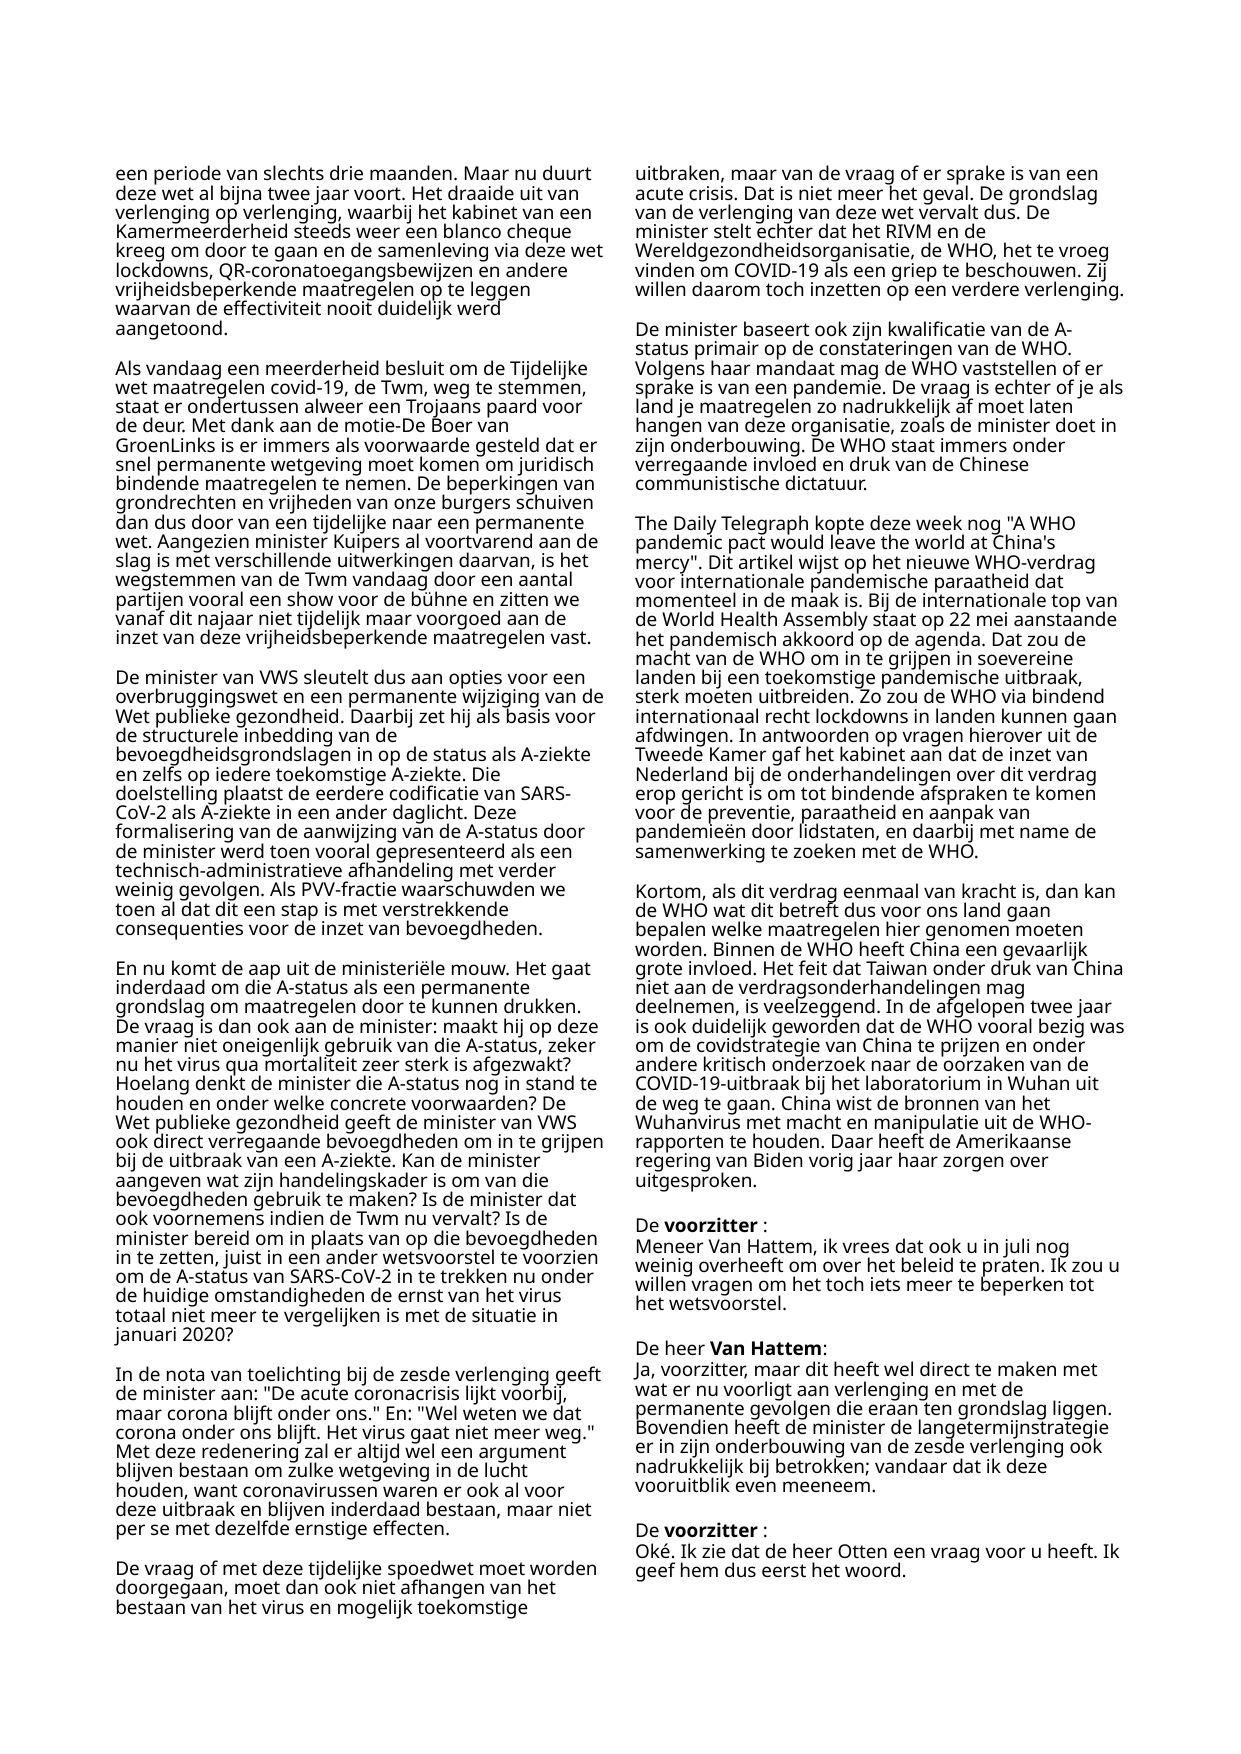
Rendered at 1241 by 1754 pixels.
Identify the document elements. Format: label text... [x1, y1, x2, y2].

text Oké. Ik zie dat de heer Otten een vraag voor u heeft. Ik geef hem dus eerst het woord. [635, 1543, 1125, 1581]
text En nu komt de aap uit de ministeriële mouw. Het gaat inderdaad om die A-status als een permanente grondslag om maatregelen door te kunnen drukken. De vraag is dan ook aan de minister: maakt hij op deze manier niet oneigenlijk gebruik van die A-status, zeker nu het virus qua mortaliteit zeer sterk is afgezwakt? Hoelang denkt de minister die A-status nog in stand te houden en onder welke concrete voorwaarden? De Wet publieke gezondheid geeft de minister van VWS ook direct verregaande bevoegdheden om in te grijpen bij de uitbraak van een A-ziekte. Kan de minister aangeven wat zijn handelingskader is om van die bevoegdheden gebruik te maken? Is de minister dat ook voornemens indien de Twm nu vervalt? Is de minister bereid om in plaats van op die bevoegdheden in te zetten, juist in een ander wetsvoorstel te voorzien om de A-status van SARS-CoV-2 in te trekken nu onder de huidige omstandigheden de ernst van het virus totaal niet meer te vergelijken is met de situatie in januari 2020? [115, 960, 605, 1345]
text De vraag of met deze tijdelijke spoedwet moet worden doorgegaan, moet dan ook niet afhangen van het bestaan van het virus en mogelijk toekomstige [115, 1560, 605, 1618]
text De minister baseert ook zijn kwalificatie van de A-status primair op de constateringen van de WHO. Volgens haar mandaat mag de WHO vaststellen of er sprake is van een pandemie. De vraag is echter of je als land je maatregelen zo nadrukkelijk af moet laten hangen van deze organisatie, zoals de minister doet in zijn onderbouwing. De WHO staat immers onder verregaande invloed en druk van de Chinese communistische dictatuur. [635, 321, 1125, 494]
text Ja, voorzitter, maar dit heeft wel direct te maken met wat er nu voorligt aan verlenging en met de permanente gevolgen die eraan ten grondslag liggen. Bovendien heeft de minister de langetermijnstrategie er in zijn onderbouwing van de zesde verlenging ook nadrukkelijk bij betrokken; vandaar dat ik deze vooruitblik even meeneem. [635, 1361, 1125, 1496]
text Kortom, als dit verdrag eenmaal van kracht is, dan kan de WHO wat dit betreft dus voor ons land gaan bepalen welke maatregelen hier genomen moeten worden. Binnen de WHO heeft China een gevaarlijk grote invloed. Het feit dat Taiwan onder druk van China niet aan de verdragsonderhandelingen mag deelnemen, is veelzeggend. In de afgelopen twee jaar is ook duidelijk geworden dat de WHO vooral bezig was om de covidstrategie van China te prijzen en onder andere kritisch onderzoek naar de oorzaken van de COVID-19-uitbraak bij het laboratorium in Wuhan uit de weg te gaan. China wist de bronnen van het Wuhanvirus met macht en manipulatie uit de WHO-rapporten te houden. Daar heeft de Amerikaanse regering van Biden vorig jaar haar zorgen over uitgesproken. [635, 883, 1125, 1191]
text De heer Van Hattem: [635, 1336, 1125, 1361]
text De voorzitter : [635, 1517, 1125, 1543]
text een periode van slechts drie maanden. Maar nu duurt deze wet al bijna twee jaar voort. Het draaide uit van verlenging op verlenging, waarbij het kabinet van een Kamermeerderheid steeds weer een blanco cheque kreeg om door te gaan en de samenleving via deze wet lockdowns, QR-coronatoegangsbewijzen en andere vrijheidsbeperkende maatregelen op te leggen waarvan de effectiviteit nooit duidelijk werd aangetoond. [115, 165, 605, 339]
text Als vandaag een meerderheid besluit om de Tijdelijke wet maatregelen covid-19, de Twm, weg te stemmen, staat er ondertussen alweer een Trojaans paard voor de deur. Met dank aan de motie-De Boer van GroenLinks is er immers als voorwaarde gesteld dat er snel permanente wetgeving moet komen om juridisch bindende maatregelen te nemen. De beperkingen van grondrechten en vrijheden van onze burgers schuiven dan dus door van een tijdelijke naar een permanente wet. Aangezien minister Kuipers al voortvarend aan de slag is met verschillende uitwerkingen daarvan, is het wegstemmen van de Twm vandaag door een aantal partijen vooral een show voor de bühne en zitten we vanaf dit najaar niet tijdelijk maar voorgoed aan de inzet van deze vrijheidsbeperkende maatregelen vast. [115, 359, 605, 648]
text In de nota van toelichting bij de zesde verlenging geeft de minister aan: "De acute coronacrisis lijkt voorbij, maar corona blijft onder ons." En: "Wel weten we dat corona onder ons blijft. Het virus gaat niet meer weg." Met deze redenering zal er altijd wel een argument blijven bestaan om zulke wetgeving in de lucht houden, want coronavirussen waren er ook al voor deze uitbraak en blijven inderdaad bestaan, maar niet per se met dezelfde ernstige effecten. [115, 1366, 605, 1539]
text The Daily Telegraph kopte deze week nog "A WHO pandemic pact would leave the world at China's mercy". Dit artikel wijst op het nieuwe WHO-verdrag voor internationale pandemische paraatheid dat momenteel in de maak is. Bij de internationale top van de World Health Assembly staat op 22 mei aanstaande het pandemisch akkoord op de agenda. Dat zou de macht van de WHO om in te grijpen in soevereine landen bij een toekomstige pandemische uitbraak, sterk moeten uitbreiden. Zo zou de WHO via bindend internationaal recht lockdowns in landen kunnen gaan afdwingen. In antwoorden op vragen hierover uit de Tweede Kamer gaf het kabinet aan dat de inzet van Nederland bij de onderhandelingen over dit verdrag erop gericht is om tot bindende afspraken te komen voor de preventie, paraatheid en aanpak van pandemieën door lidstaten, en daarbij met name de samenwerking te zoeken met de WHO. [635, 515, 1125, 862]
text De minister van VWS sleutelt dus aan opties voor een overbruggingswet en een permanente wijziging van de Wet publieke gezondheid. Daarbij zet hij als basis voor de structurele inbedding van de bevoegdheidsgrondslagen in op de status als A-ziekte en zelfs op iedere toekomstige A-ziekte. Die doelstelling plaatst de eerdere codificatie van SARS-CoV-2 als A-ziekte in een ander daglicht. Deze formalisering van de aanwijzing van de A-status door de minister werd toen vooral gepresenteerd als een technisch-administratieve afhandeling met verder weinig gevolgen. Als PVV-fractie waarschuwden we toen al dat dit een stap is met verstrekkende consequenties voor de inzet van bevoegdheden. [115, 669, 605, 939]
text Meneer Van Hattem, ik vrees dat ook u in juli nog weinig overheeft om over het beleid te praten. Ik zou u willen vragen om het toch iets meer te beperken tot het wetsvoorstel. [635, 1238, 1125, 1315]
text uitbraken, maar van de vraag of er sprake is van een acute crisis. Dat is niet meer het geval. De grondslag van de verlenging van deze wet vervalt dus. De minister stelt echter dat het RIVM en de Wereldgezondheidsorganisatie, de WHO, het te vroeg vinden om COVID-19 als een griep te beschouwen. Zij willen daarom toch inzetten op een verdere verlenging. [635, 165, 1125, 300]
text De voorzitter : [635, 1212, 1125, 1238]
